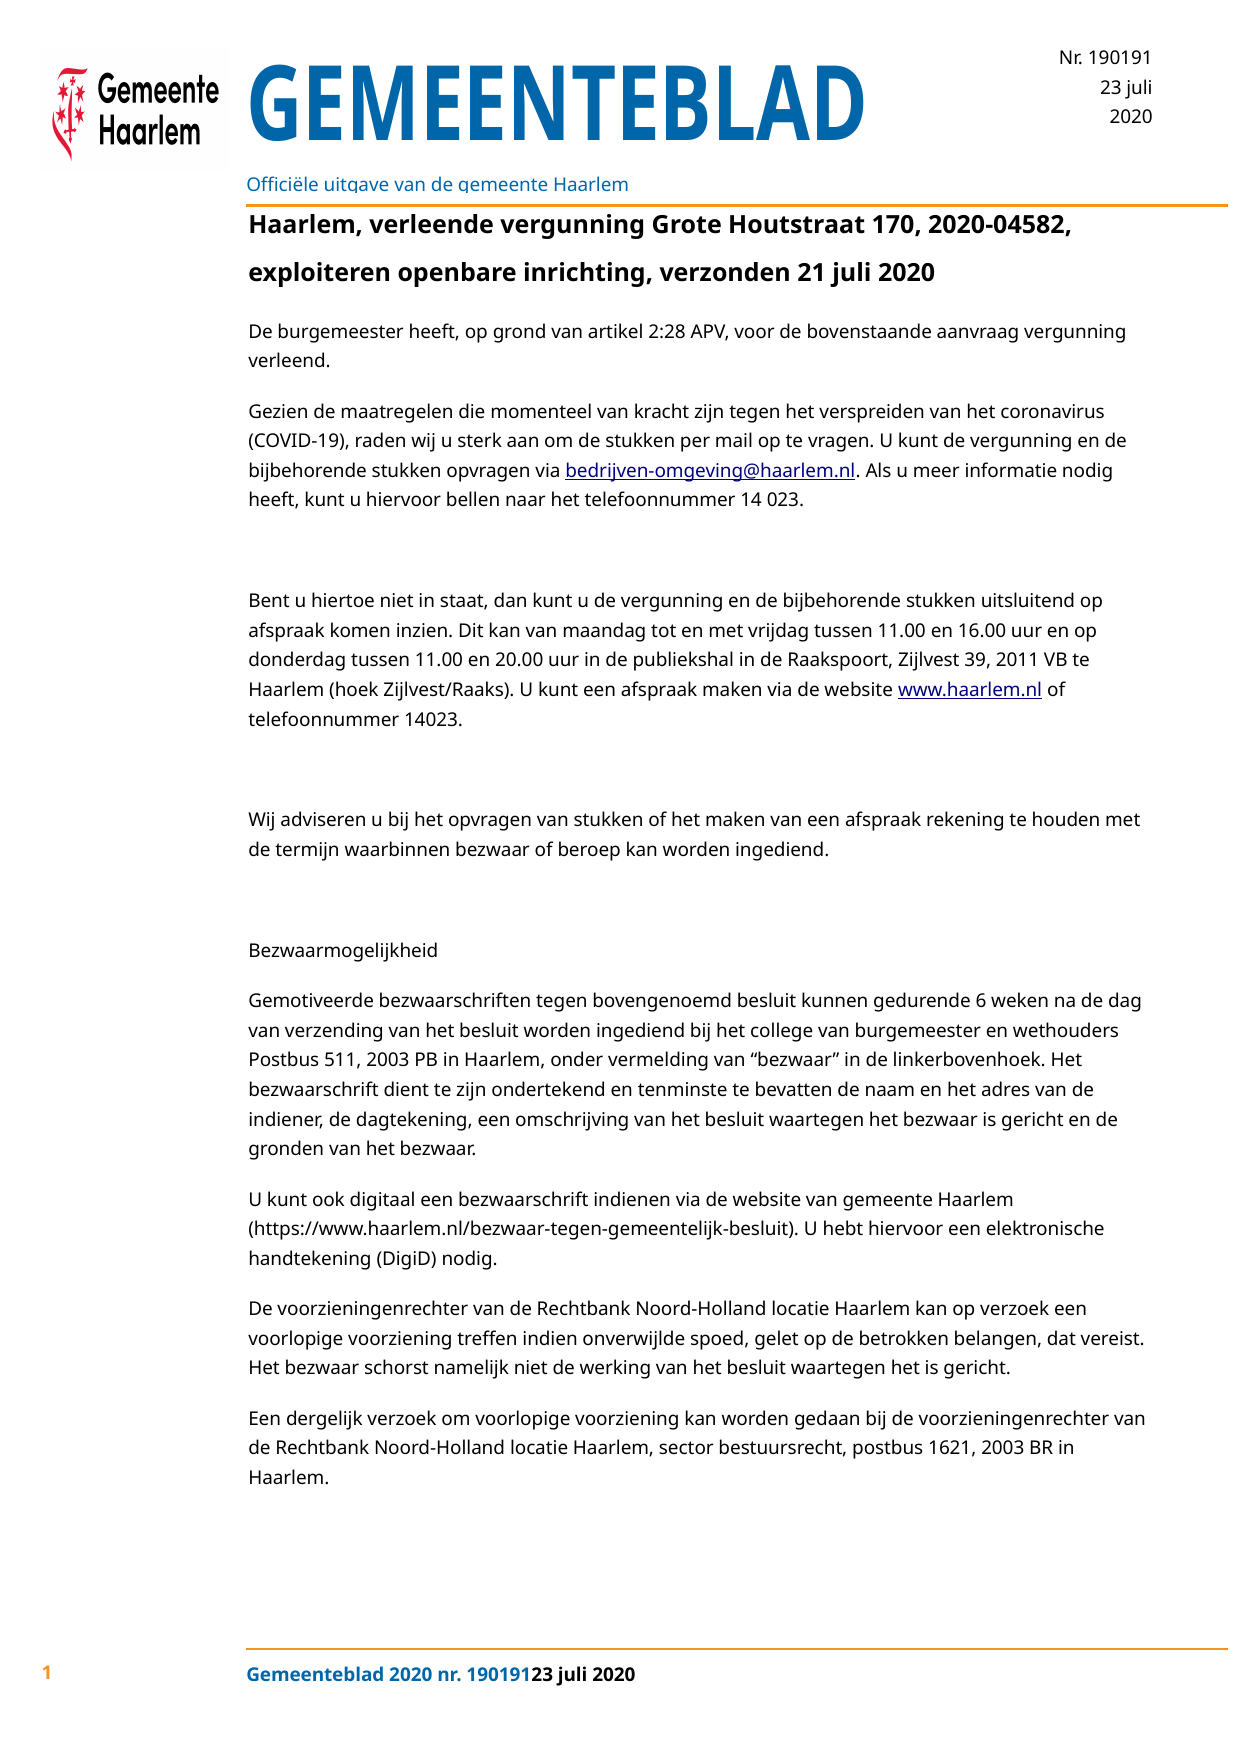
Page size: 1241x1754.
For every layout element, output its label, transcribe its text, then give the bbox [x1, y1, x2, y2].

text De burgemeester heeft, op grond van artikel 2:28 APV, voor de bovenstaande aanvraag vergunning verleend. [248, 318, 1152, 373]
text De voorzieningenrechter van de Rechtbank Noord-Holland locatie Haarlem kan op verzoek een voorlopige voorziening treffen indien onverwijlde spoed, gelet op de betrokken belangen, dat vereist. Het bezwaar schorst namelijk niet de werking van het besluit waartegen het is gericht. [248, 1295, 1152, 1380]
text Haarlem, verleende vergunning Grote Houtstraat 170, 2020-04582, exploiteren openbare inrichting, verzonden 21 juli 2020 [248, 207, 1152, 288]
text Een dergelijk verzoek om voorlopige voorziening kan worden gedaan bij de voorzieningenrechter van de Rechtbank Noord-Holland locatie Haarlem, sector bestuursrecht, postbus 1621, 2003 BR in Haarlem. [248, 1405, 1152, 1490]
picture [41, 47, 231, 172]
text Bezwaarmogelijkheid [248, 937, 1152, 963]
text Bent u hiertoe niet in staat, dan kunt u de vergunning en de bijbehorende stukken uitsluitend op afspraak komen inzien. Dit kan van maandag tot en met vrijdag tussen 11.00 en 16.00 uur en op donderdag tussen 11.00 en 20.00 uur in de publiekshal in de Raakspoort, Zijlvest 39, 2011 VB te Haarlem (hoek Zijlvest/Raaks). U kunt een afspraak maken via de website www.haarlem.nl of telefoonnummer 14023. [248, 587, 1152, 732]
text Gemotiveerde bezwaarschriften tegen bovengenoemd besluit kunnen gedurende 6 weken na de dag van verzending van het besluit worden ingediend bij het college van burgemeester en wethouders Postbus 511, 2003 PB in Haarlem, onder vermelding van “bezwaar” in de linkerbovenhoek. Het bezwaarschrift dient te zijn ondertekend en tenminste te bevatten de naam en het adres van de indiener, de dagtekening, een omschrijving van het besluit waartegen het bezwaar is gericht en de gronden van het bezwaar. [248, 987, 1152, 1161]
text Gezien de maatregelen die momenteel van kracht zijn tegen het verspreiden van het coronavirus (COVID-19), raden wij u sterk aan om de stukken per mail op te vragen. U kunt de vergunning en de bijbehorende stukken opvragen via bedrijven-omgeving@haarlem.nl. Als u meer informatie nodig heeft, kunt u hiervoor bellen naar het telefoonnummer 14 023. [248, 398, 1152, 512]
text Wij adviseren u bij het opvragen van stukken of het maken van een afspraak rekening te houden met de termijn waarbinnen bezwaar of beroep kan worden ingediend. [248, 807, 1152, 862]
text U kunt ook digitaal een bezwaarschrift indienen via de website van gemeente Haarlem (https://www.haarlem.nl/bezwaar-tegen-gemeentelijk-besluit). U hebt hiervoor een elektronische handtekening (DigiD) nodig. [248, 1186, 1152, 1271]
